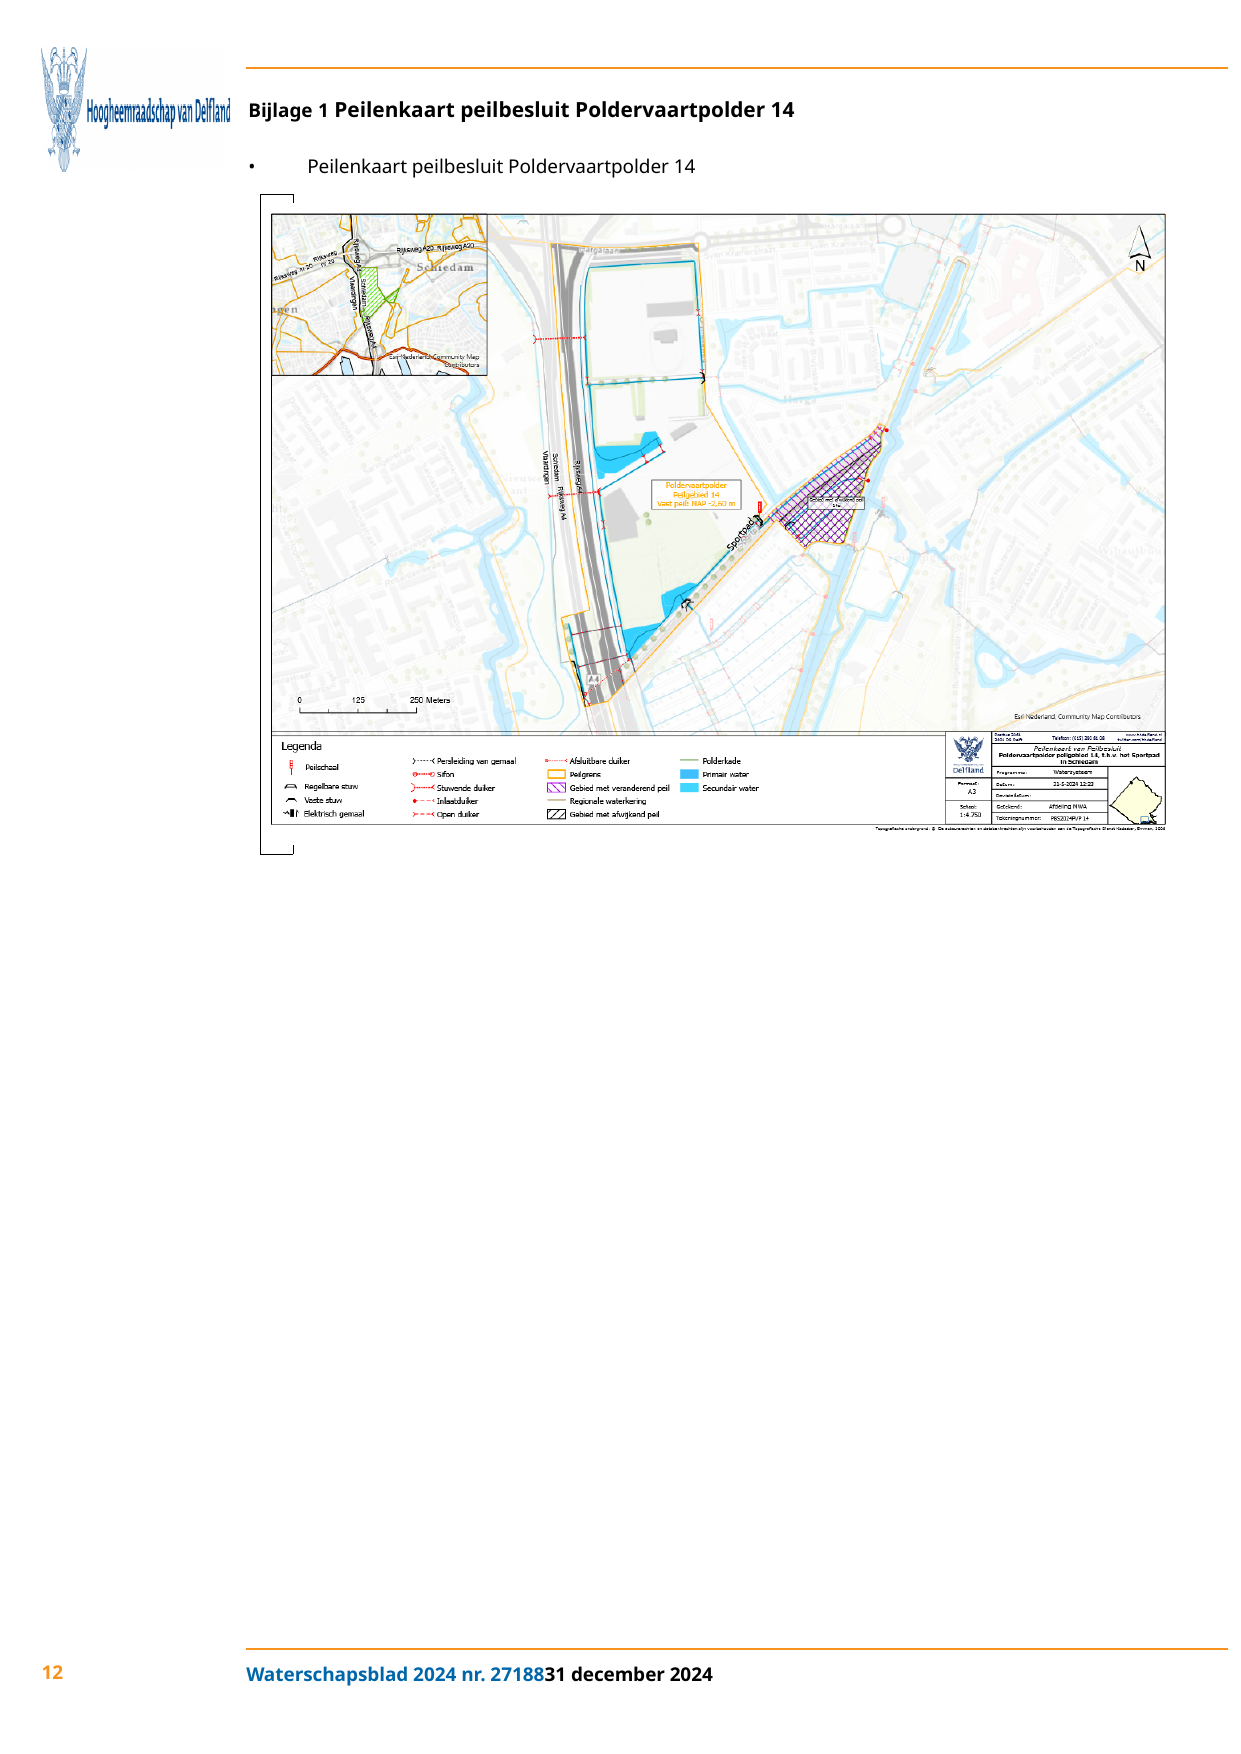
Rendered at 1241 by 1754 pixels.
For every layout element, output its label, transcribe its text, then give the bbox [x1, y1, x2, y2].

picture [268, 203, 1173, 845]
list Peilenkaart peilbesluit Poldervaartpolder 14 [248, 153, 1152, 179]
picture [41, 47, 231, 172]
text Bijlage 1 Peilenkaart peilbesluit Poldervaartpolder 14 [248, 95, 1152, 123]
